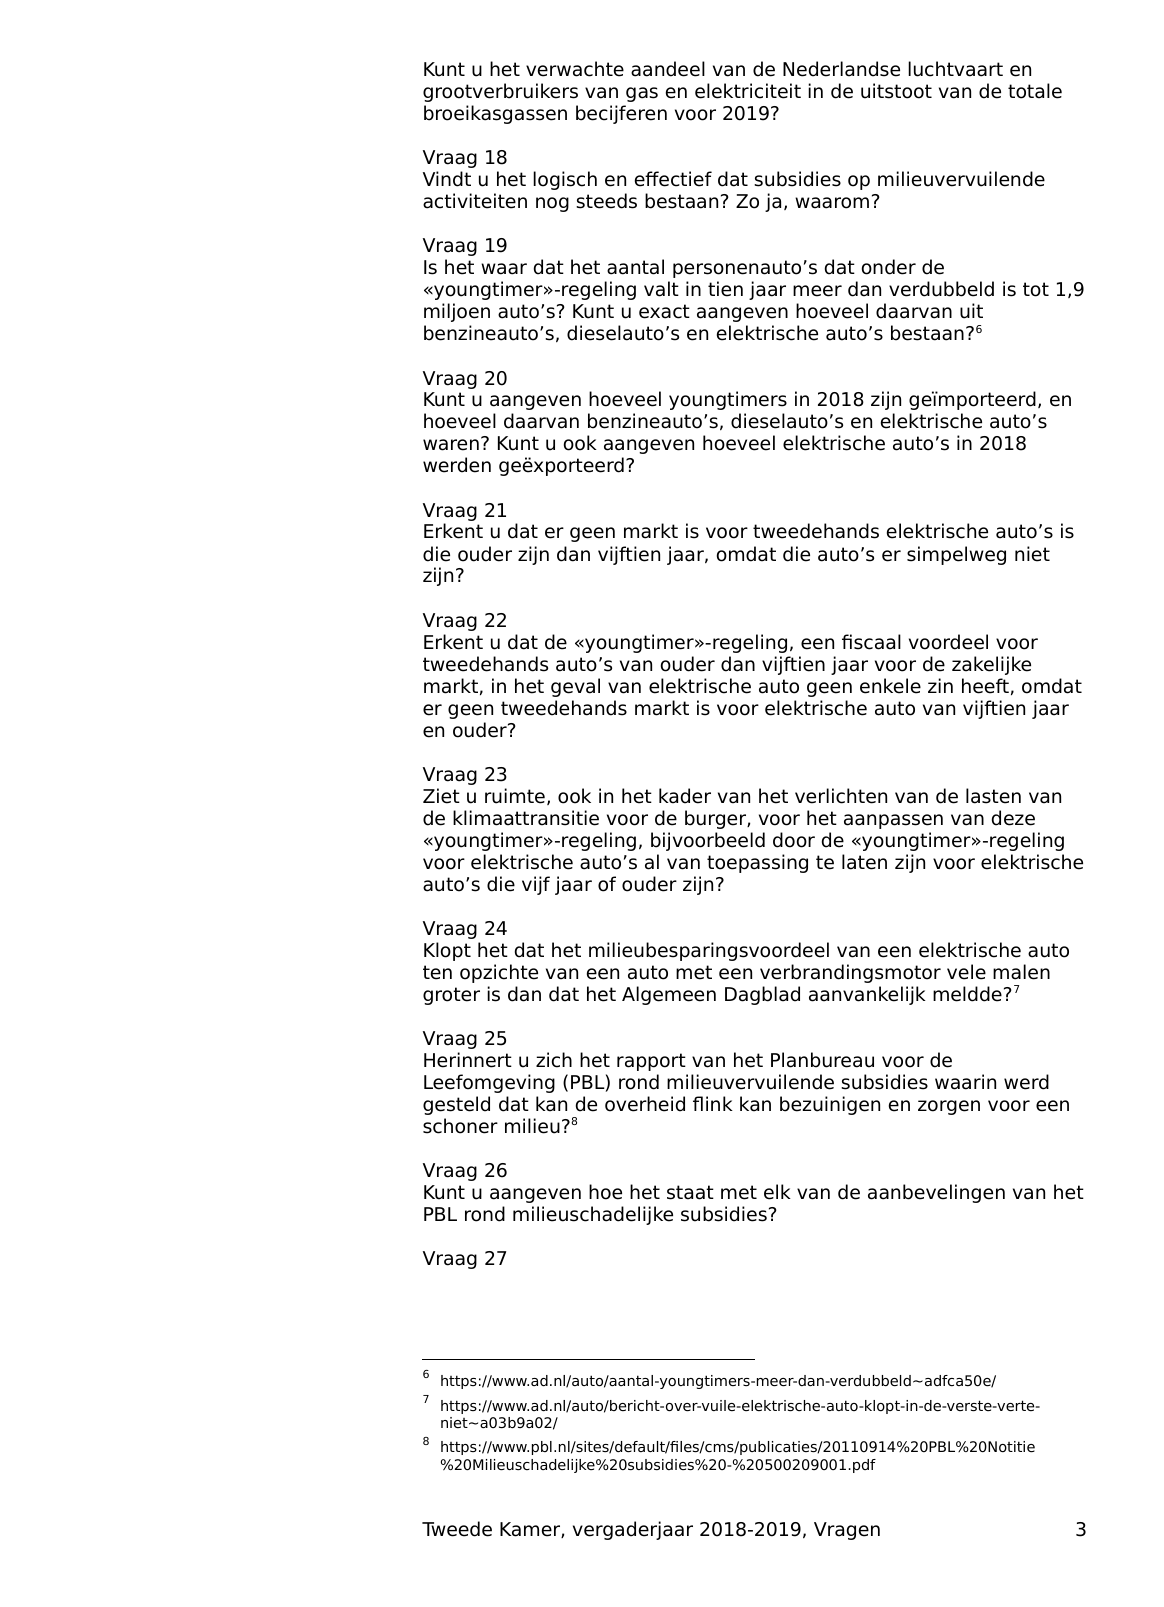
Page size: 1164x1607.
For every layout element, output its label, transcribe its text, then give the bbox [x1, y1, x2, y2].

text Vraag 22 [422, 609, 1087, 632]
text Vindt u het logisch en effectief dat subsidies op milieuvervuilende activiteiten nog steeds bestaan? Zo ja, waarom? [422, 169, 1087, 213]
text https://www.pbl.nl/sites/default/files/cms/publicaties/20110914%20PBL%20Notitie%20Milieuschadelijke%20subsidies%20-%20500209001.pdf [422, 1435, 1087, 1474]
text Vraag 25 [422, 1028, 1087, 1050]
text Kunt u aangeven hoeveel youngtimers in 2018 zijn geïmporteerd, en hoeveel daarvan benzineauto’s, dieselauto’s en elektrische auto’s waren? Kunt u ook aangeven hoeveel elektrische auto’s in 2018 werden geëxporteerd? [422, 389, 1087, 477]
text Erkent u dat de «youngtimer»-regeling, een fiscaal voordeel voor tweedehands auto’s van ouder dan vijftien jaar voor de zakelijke markt, in het geval van elektrische auto geen enkele zin heeft, omdat er geen tweedehands markt is voor elektrische auto van vijftien jaar en ouder? [422, 632, 1087, 741]
text Herinnert u zich het rapport van het Planbureau voor de Leefomgeving (PBL) rond milieuvervuilende subsidies waarin werd gesteld dat kan de overheid flink kan bezuinigen en zorgen voor een schoner milieu? [422, 1050, 1087, 1138]
text Kunt u het verwachte aandeel van de Nederlandse luchtvaart en grootverbruikers van gas en elektriciteit in de uitstoot van de totale broeikasgassen becijferen voor 2019? [422, 59, 1087, 125]
text Vraag 19 [422, 235, 1087, 257]
text https://www.ad.nl/auto/bericht-over-vuile-elektrische-auto-klopt-in-de-verste-verte-niet~a03b9a02/ [422, 1393, 1087, 1432]
text Vraag 26 [422, 1160, 1087, 1182]
text Vraag 18 [422, 147, 1087, 169]
text Vraag 23 [422, 764, 1087, 786]
text https://www.ad.nl/auto/aantal-youngtimers-meer-dan-verdubbeld~adfca50e/ [422, 1368, 1087, 1391]
text Klopt het dat het milieubesparingsvoordeel van een elektrische auto ten opzichte van een auto met een verbrandingsmotor vele malen groter is dan dat het Algemeen Dagblad aanvankelijk meldde? [422, 940, 1087, 1006]
text Erkent u dat er geen markt is voor tweedehands elektrische auto’s is die ouder zijn dan vijftien jaar, omdat die auto’s er simpelweg niet zijn? [422, 521, 1087, 587]
text Kunt u aangeven hoe het staat met elk van de aanbevelingen van het PBL rond milieuschadelijke subsidies? [422, 1182, 1087, 1226]
text Ziet u ruimte, ook in het kader van het verlichten van de lasten van de klimaattransitie voor de burger, voor het aanpassen van deze «youngtimer»-regeling, bijvoorbeeld door de «youngtimer»-regeling voor elektrische auto’s al van toepassing te laten zijn voor elektrische auto’s die vijf jaar of ouder zijn? [422, 786, 1087, 896]
text Is het waar dat het aantal personenauto’s dat onder de «youngtimer»-regeling valt in tien jaar meer dan verdubbeld is tot 1,9 miljoen auto’s? Kunt u exact aangeven hoeveel daarvan uit benzineauto’s, dieselauto’s en elektrische auto’s bestaan? [422, 257, 1087, 345]
text Vraag 20 [422, 367, 1087, 389]
text Vraag 21 [422, 499, 1087, 521]
text Vraag 24 [422, 918, 1087, 940]
text Vraag 27 [422, 1248, 1087, 1270]
